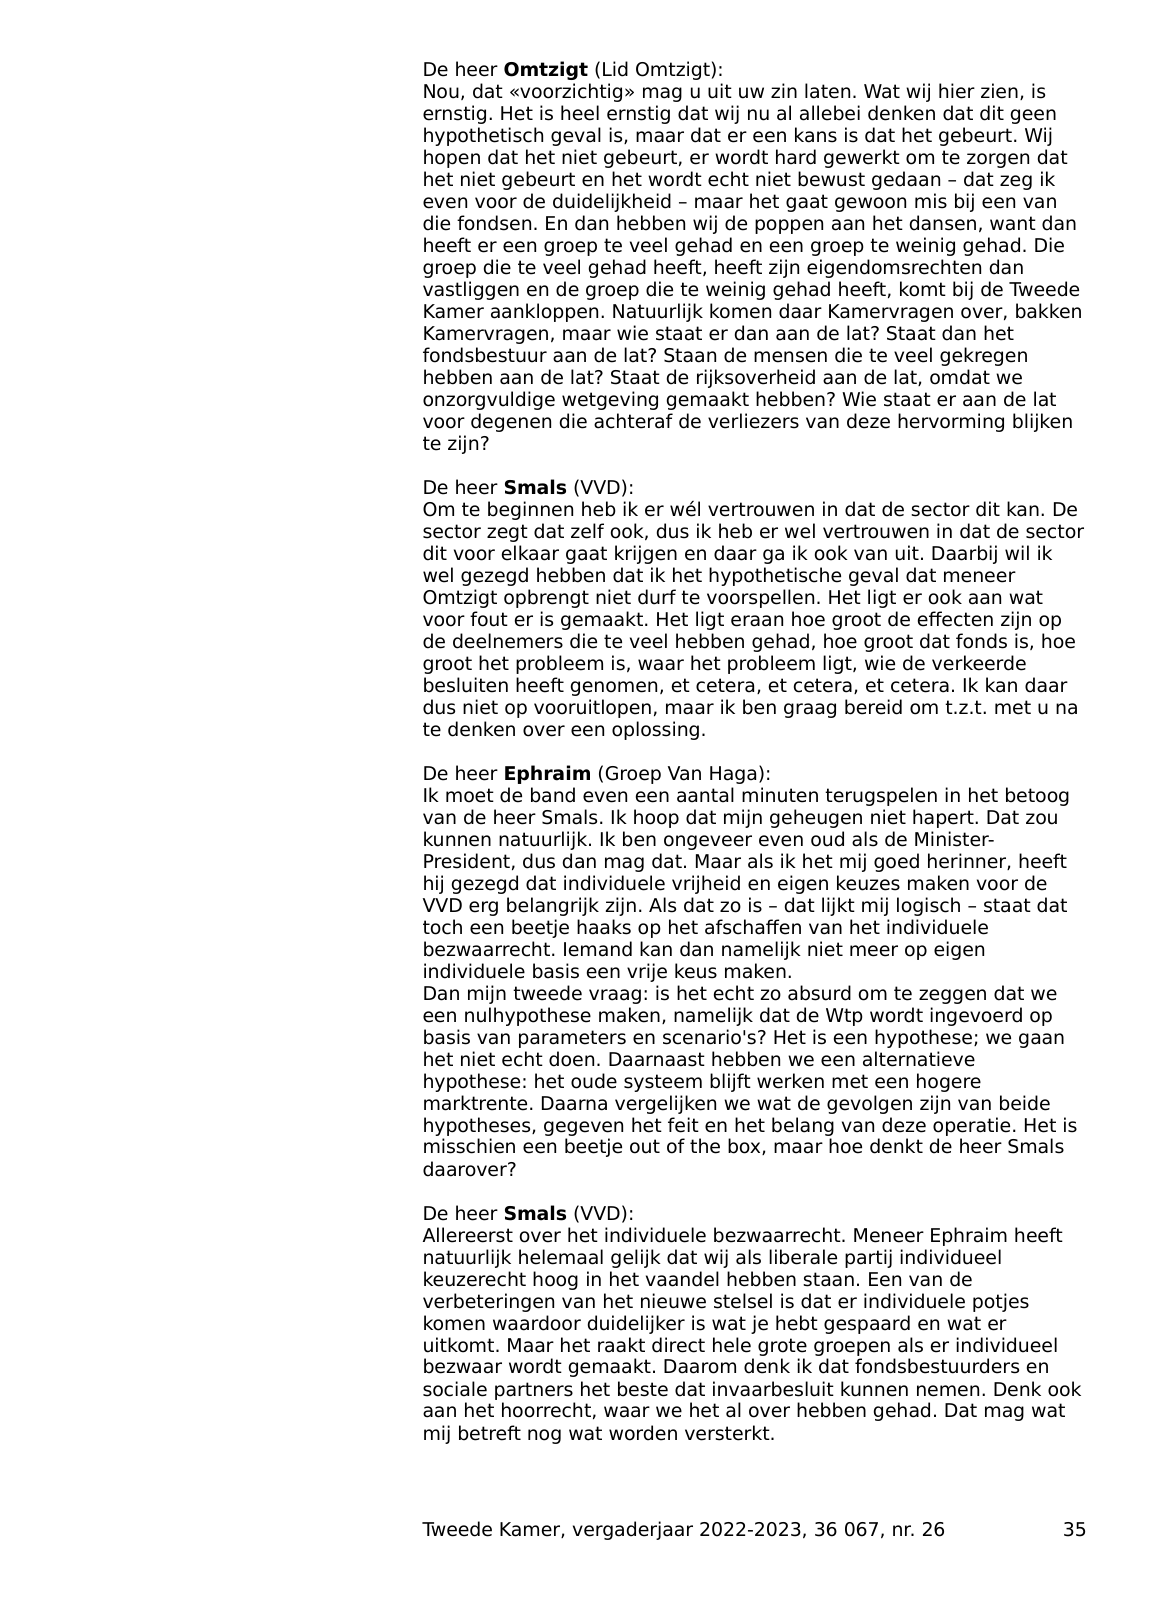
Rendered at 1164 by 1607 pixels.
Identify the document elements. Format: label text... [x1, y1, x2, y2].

text De heer Ephraim (Groep Van Haga): [422, 763, 1087, 785]
text Nou, dat «voorzichtig» mag u uit uw zin laten. Wat wij hier zien, is ernstig. Het is heel ernstig dat wij nu al allebei denken dat dit geen hypothetisch geval is, maar dat er een kans is dat het gebeurt. Wij hopen dat het niet gebeurt, er wordt hard gewerkt om te zorgen dat het niet gebeurt en het wordt echt niet bewust gedaan – dat zeg ik even voor de duidelijkheid – maar het gaat gewoon mis bij een van die fondsen. En dan hebben wij de poppen aan het dansen, want dan heeft er een groep te veel gehad en een groep te weinig gehad. Die groep die te veel gehad heeft, heeft zijn eigendomsrechten dan vastliggen en de groep die te weinig gehad heeft, komt bij de Tweede Kamer aankloppen. Natuurlijk komen daar Kamervragen over, bakken Kamervragen, maar wie staat er dan aan de lat? Staat dan het fondsbestuur aan de lat? Staan de mensen die te veel gekregen hebben aan de lat? Staat de rijksoverheid aan de lat, omdat we onzorgvuldige wetgeving gemaakt hebben? Wie staat er aan de lat voor degenen die achteraf de verliezers van deze hervorming blijken te zijn? [422, 81, 1087, 455]
text Ik moet de band even een aantal minuten terugspelen in het betoog van de heer Smals. Ik hoop dat mijn geheugen niet hapert. Dat zou kunnen natuurlijk. Ik ben ongeveer even oud als de Minister-President, dus dan mag dat. Maar als ik het mij goed herinner, heeft hij gezegd dat individuele vrijheid en eigen keuzes maken voor de VVD erg belangrijk zijn. Als dat zo is – dat lijkt mij logisch – staat dat toch een beetje haaks op het afschaffen van het individuele bezwaarrecht. Iemand kan dan namelijk niet meer op eigen individuele basis een vrije keus maken. [422, 785, 1087, 983]
text Allereerst over het individuele bezwaarrecht. Meneer Ephraim heeft natuurlijk helemaal gelijk dat wij als liberale partij individueel keuzerecht hoog in het vaandel hebben staan. Een van de verbeteringen van het nieuwe stelsel is dat er individuele potjes komen waardoor duidelijker is wat je hebt gespaard en wat er uitkomt. Maar het raakt direct hele grote groepen als er individueel bezwaar wordt gemaakt. Daarom denk ik dat fondsbestuurders en sociale partners het beste dat invaarbesluit kunnen nemen. Denk ook aan het hoorrecht, waar we het al over hebben gehad. Dat mag wat mij betreft nog wat worden versterkt. [422, 1224, 1087, 1444]
text De heer Smals (VVD): [422, 1203, 1087, 1224]
text Om te beginnen heb ik er wél vertrouwen in dat de sector dit kan. De sector zegt dat zelf ook, dus ik heb er wel vertrouwen in dat de sector dit voor elkaar gaat krijgen en daar ga ik ook van uit. Daarbij wil ik wel gezegd hebben dat ik het hypothetische geval dat meneer Omtzigt opbrengt niet durf te voorspellen. Het ligt er ook aan wat voor fout er is gemaakt. Het ligt eraan hoe groot de effecten zijn op de deelnemers die te veel hebben gehad, hoe groot dat fonds is, hoe groot het probleem is, waar het probleem ligt, wie de verkeerde besluiten heeft genomen, et cetera, et cetera, et cetera. Ik kan daar dus niet op vooruitlopen, maar ik ben graag bereid om t.z.t. met u na te denken over een oplossing. [422, 499, 1087, 741]
text De heer Omtzigt (Lid Omtzigt): [422, 59, 1087, 81]
text Dan mijn tweede vraag: is het echt zo absurd om te zeggen dat we een nulhypothese maken, namelijk dat de Wtp wordt ingevoerd op basis van parameters en scenario's? Het is een hypothese; we gaan het niet echt doen. Daarnaast hebben we een alternatieve hypothese: het oude systeem blijft werken met een hogere marktrente. Daarna vergelijken we wat de gevolgen zijn van beide hypotheses, gegeven het feit en het belang van deze operatie. Het is misschien een beetje out of the box, maar hoe denkt de heer Smals daarover? [422, 983, 1087, 1180]
text De heer Smals (VVD): [422, 477, 1087, 499]
